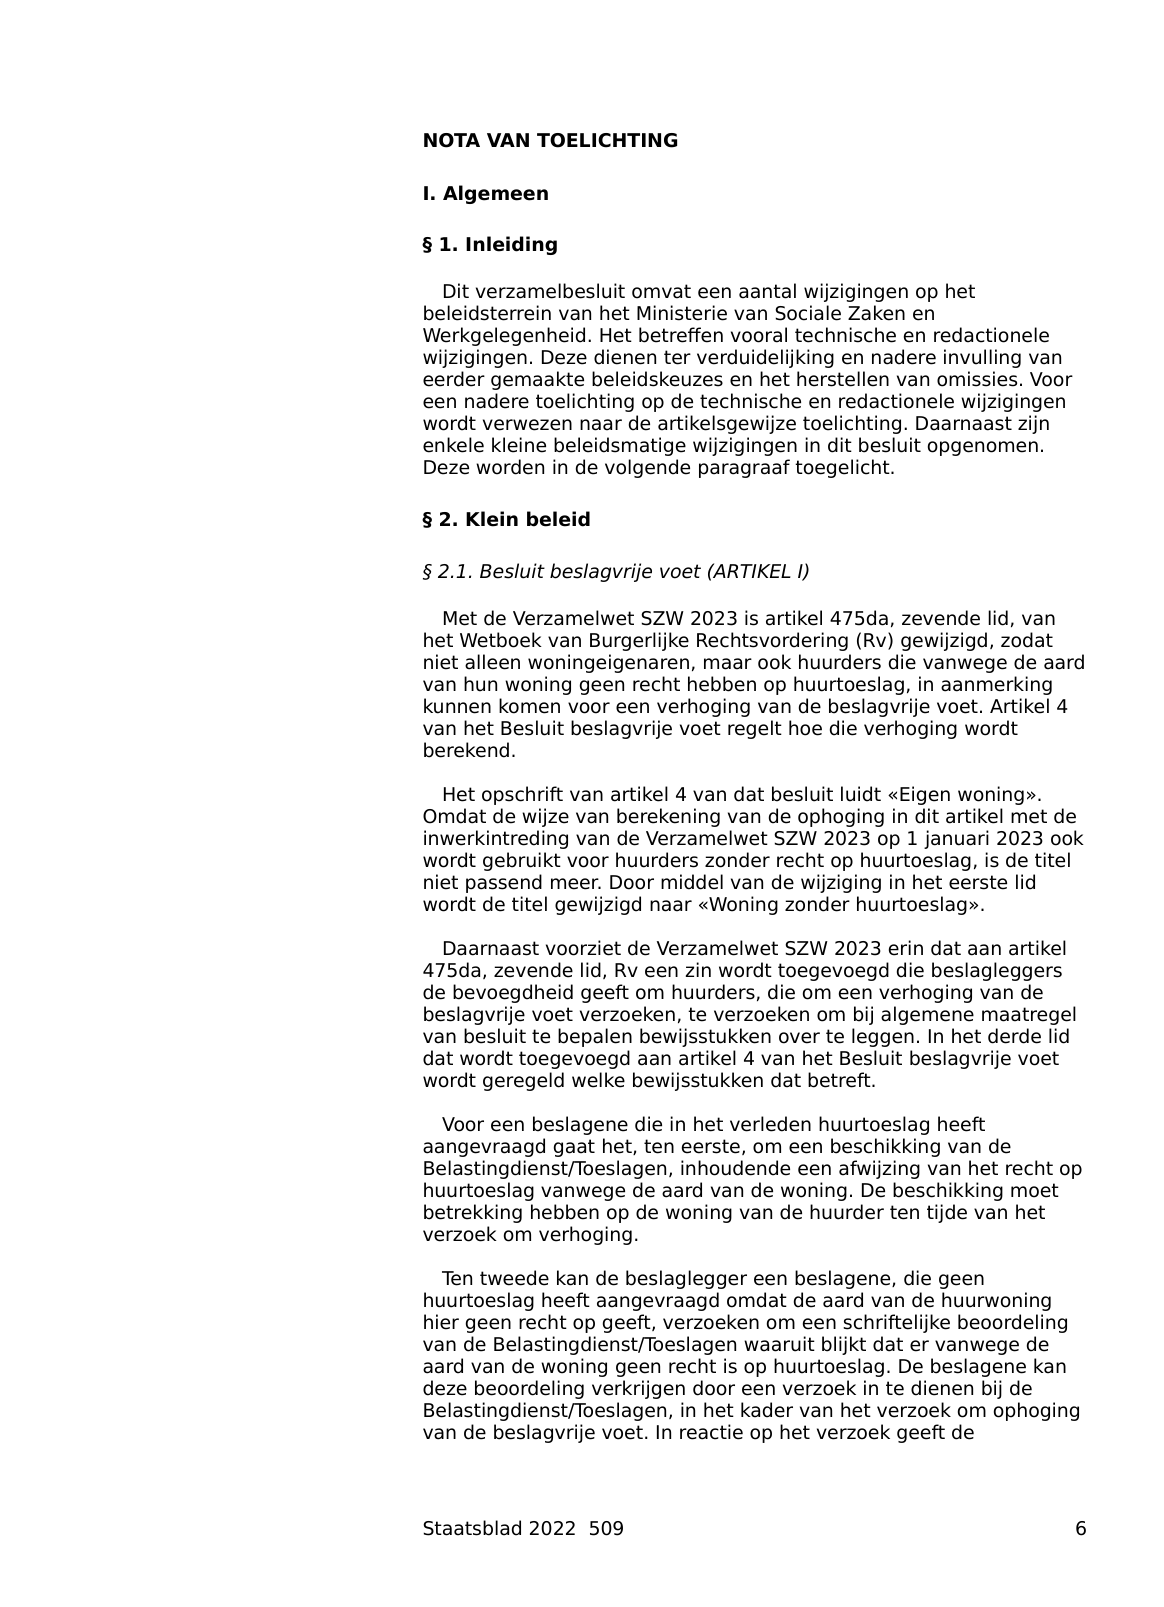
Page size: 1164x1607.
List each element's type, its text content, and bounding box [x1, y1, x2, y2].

text Dit verzamelbesluit omvat een aantal wijzigingen op het beleidsterrein van het Ministerie van Sociale Zaken en Werkgelegenheid. Het betreffen vooral technische en redactionele wijzigingen. Deze dienen ter verduidelijking en nadere invulling van eerder gemaakte beleidskeuzes en het herstellen van omissies. Voor een nadere toelichting op de technische en redactionele wijzigingen wordt verwezen naar de artikelsgewijze toelichting. Daarnaast zijn enkele kleine beleidsmatige wijzigingen in dit besluit opgenomen. Deze worden in de volgende paragraaf toegelicht. [422, 281, 1087, 479]
subtitle § 2. Klein beleid [422, 509, 1087, 531]
text Het opschrift van artikel 4 van dat besluit luidt «Eigen woning». Omdat de wijze van berekening van de ophoging in dit artikel met de inwerkintreding van de Verzamelwet SZW 2023 op 1 januari 2023 ook wordt gebruikt voor huurders zonder recht op huurtoeslag, is de titel niet passend meer. Door middel van de wijziging in het eerste lid wordt de titel gewijzigd naar «Woning zonder huurtoeslag». [422, 784, 1087, 916]
text Met de Verzamelwet SZW 2023 is artikel 475da, zevende lid, van het Wetboek van Burgerlijke Rechtsvordering (Rv) gewijzigd, zodat niet alleen woningeigenaren, maar ook huurders die vanwege de aard van hun woning geen recht hebben op huurtoeslag, in aanmerking kunnen komen voor een verhoging van de beslagvrije voet. Artikel 4 van het Besluit beslagvrije voet regelt hoe die verhoging wordt berekend. [422, 608, 1087, 762]
text Daarnaast voorziet de Verzamelwet SZW 2023 erin dat aan artikel 475da, zevende lid, Rv een zin wordt toegevoegd die beslagleggers de bevoegdheid geeft om huurders, die om een verhoging van de beslagvrije voet verzoeken, te verzoeken om bij algemene maatregel van besluit te bepalen bewijsstukken over te leggen. In het derde lid dat wordt toegevoegd aan artikel 4 van het Besluit beslagvrije voet wordt geregeld welke bewijsstukken dat betreft. [422, 938, 1087, 1092]
subtitle § 1. Inleiding [422, 234, 1087, 256]
text Voor een beslagene die in het verleden huurtoeslag heeft aangevraagd gaat het, ten eerste, om een beschikking van de Belastingdienst/Toeslagen, inhoudende een afwijzing van het recht op huurtoeslag vanwege de aard van de woning. De beschikking moet betrekking hebben op de woning van de huurder ten tijde van het verzoek om verhoging. [422, 1114, 1087, 1246]
text Ten tweede kan de beslaglegger een beslagene, die geen huurtoeslag heeft aangevraagd omdat de aard van de huurwoning hier geen recht op geeft, verzoeken om een schriftelijke beoordeling van de Belastingdienst/Toeslagen waaruit blijkt dat er vanwege de aard van de woning geen recht is op huurtoeslag. De beslagene kan deze beoordeling verkrijgen door een verzoek in te dienen bij de Belastingdienst/Toeslagen, in het kader van het verzoek om ophoging van de beslagvrije voet. In reactie op het verzoek geeft de [422, 1268, 1087, 1444]
subtitle I. Algemeen [422, 182, 1087, 204]
subtitle NOTA VAN TOELICHTING [422, 130, 1087, 152]
subtitle § 2.1. Besluit beslagvrije voet (ARTIKEL I) [422, 561, 1087, 583]
